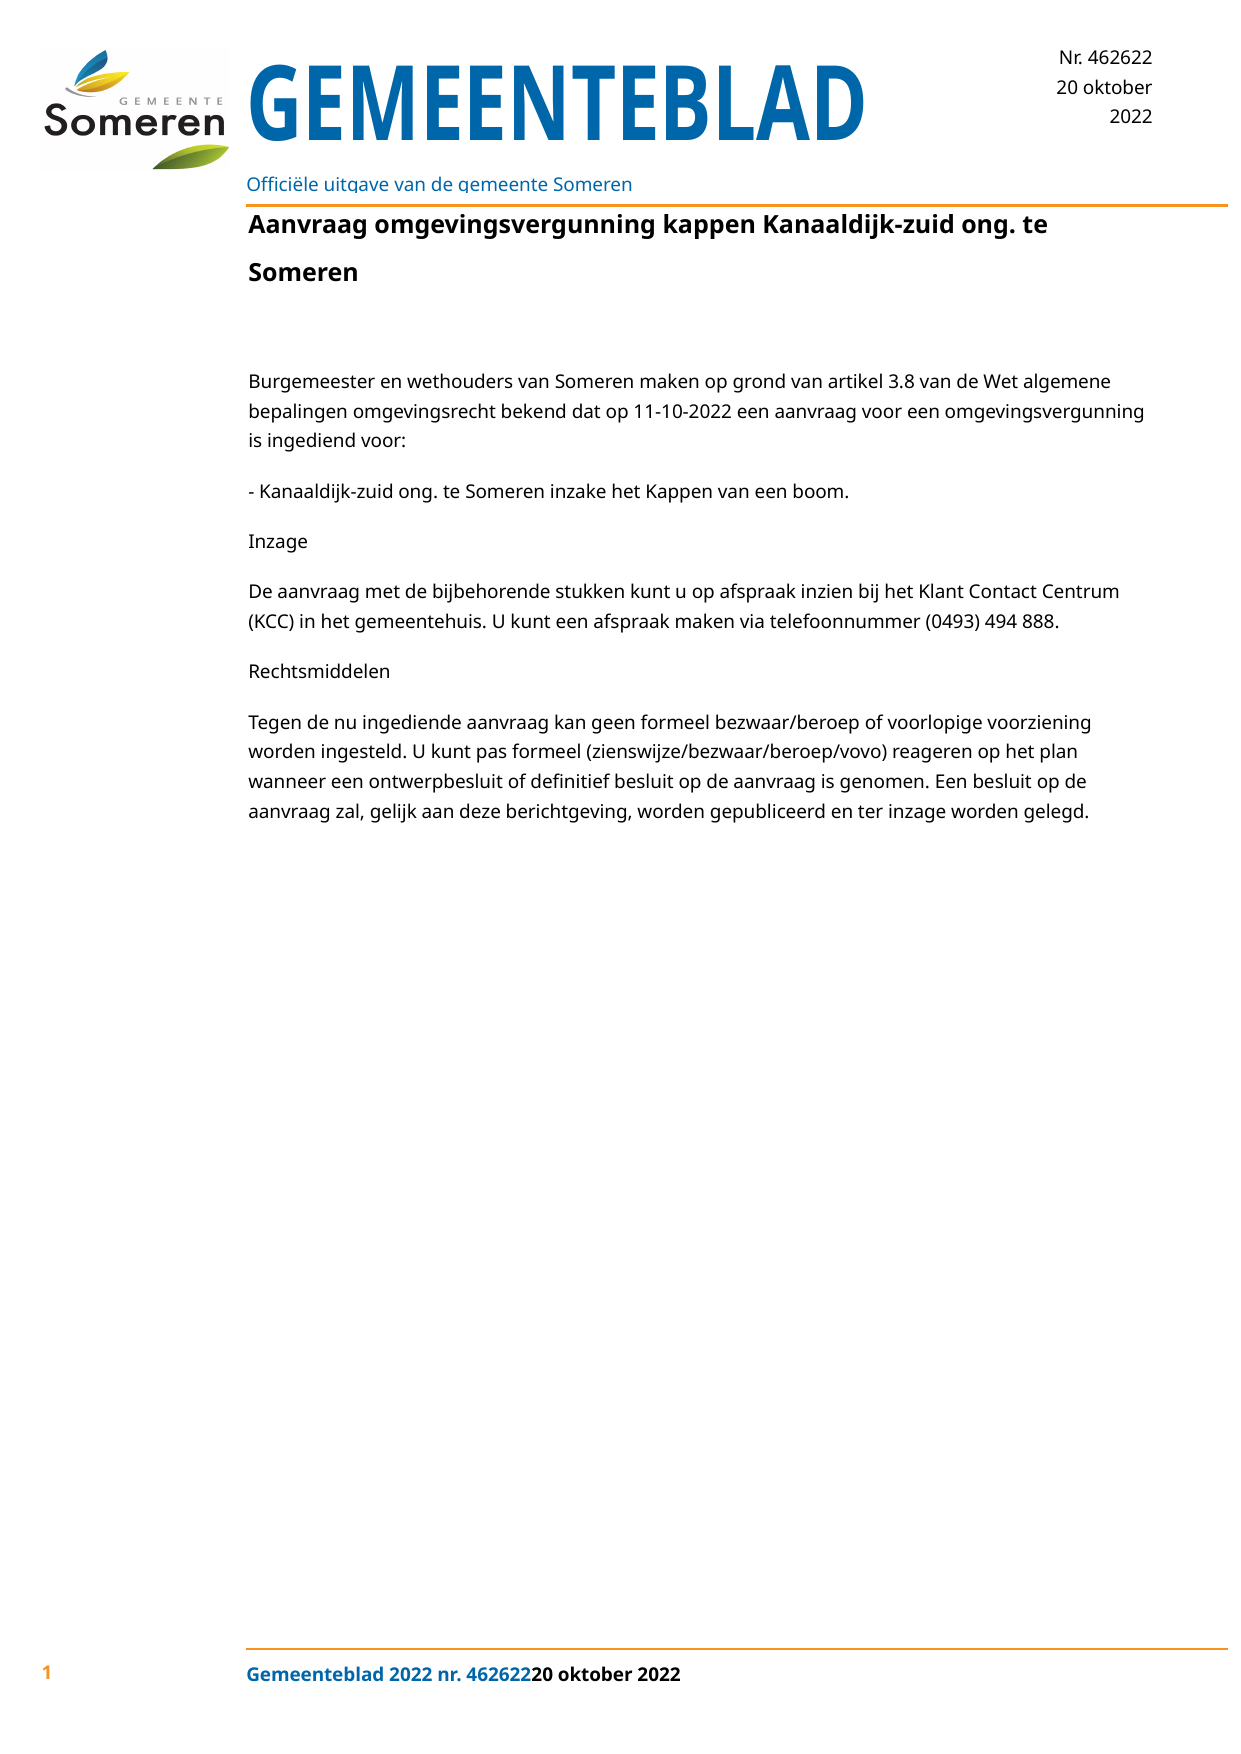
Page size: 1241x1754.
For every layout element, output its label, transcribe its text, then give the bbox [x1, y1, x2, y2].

text De aanvraag met de bijbehorende stukken kunt u op afspraak inzien bij het Klant Contact Centrum (KCC) in het gemeentehuis. U kunt een afspraak maken via telefoonnummer (0493) 494 888. [248, 579, 1152, 634]
text - Kanaaldijk-zuid ong. te Someren inzake het Kappen van een boom. [248, 478, 1152, 504]
text Inzage [248, 528, 1152, 554]
text Rechtsmiddelen [248, 659, 1152, 684]
picture [41, 47, 231, 172]
text Burgemeester en wethouders van Someren maken op grond van artikel 3.8 van de Wet algemene bepalingen omgevingsrecht bekend dat op 11-10-2022 een aanvraag voor een omgevingsvergunning is ingediend voor: [248, 368, 1152, 453]
text Aanvraag omgevingsvergunning kappen Kanaaldijk-zuid ong. te Someren [248, 207, 1152, 288]
text Tegen de nu ingediende aanvraag kan geen formeel bezwaar/beroep of voorlopige voorziening worden ingesteld. U kunt pas formeel (zienswijze/bezwaar/beroep/vovo) reageren op het plan wanneer een ontwerpbesluit of definitief besluit op de aanvraag is genomen. Een besluit op de aanvraag zal, gelijk aan deze berichtgeving, worden gepubliceerd en ter inzage worden gelegd. [248, 709, 1152, 824]
